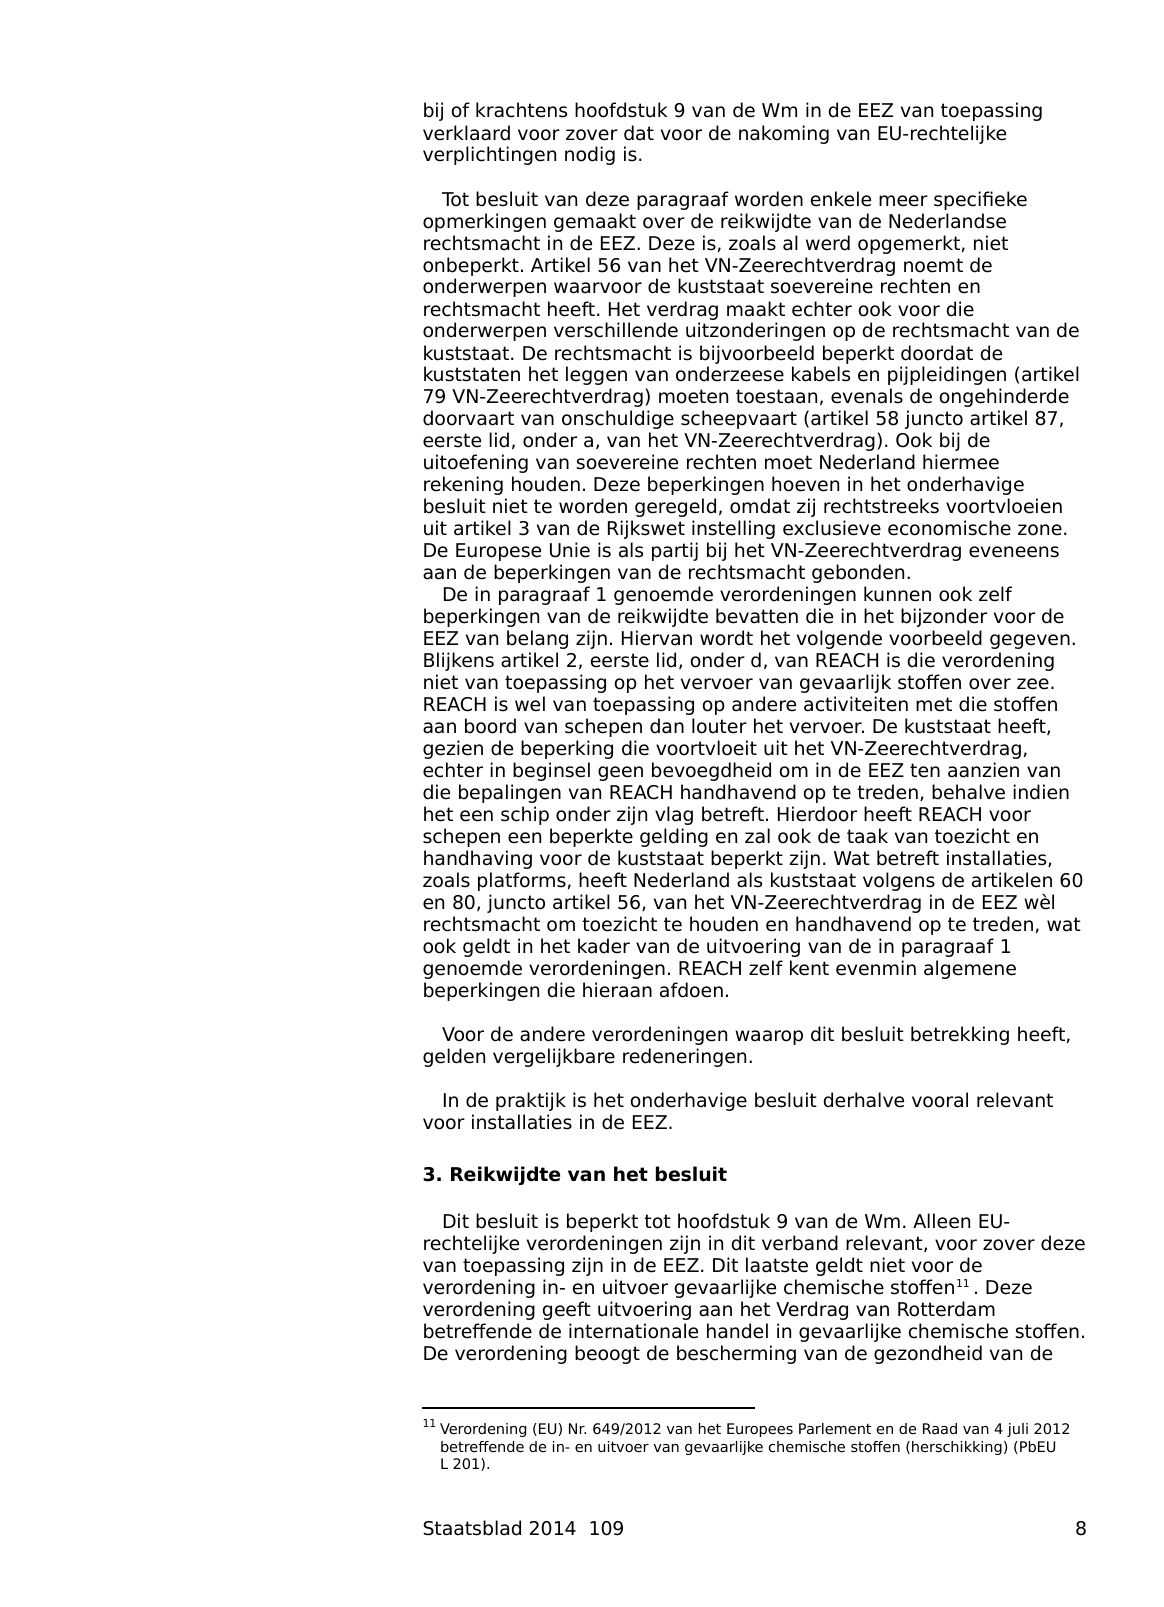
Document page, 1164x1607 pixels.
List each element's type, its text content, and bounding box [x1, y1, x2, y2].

text Tot besluit van deze paragraaf worden enkele meer specifieke opmerkingen gemaakt over de reikwijdte van de Nederlandse rechtsmacht in de EEZ. Deze is, zoals al werd opgemerkt, niet onbeperkt. Artikel 56 van het VN-Zeerechtverdrag noemt de onderwerpen waarvoor de kuststaat soevereine rechten en rechtsmacht heeft. Het verdrag maakt echter ook voor die onderwerpen verschillende uitzonderingen op de rechtsmacht van de kuststaat. De rechtsmacht is bijvoorbeeld beperkt doordat de kuststaten het leggen van onderzeese kabels en pijpleidingen (artikel 79 VN-Zeerechtverdrag) moeten toestaan, evenals de ongehinderde doorvaart van onschuldige scheepvaart (artikel 58 juncto artikel 87, eerste lid, onder a, van het VN-Zeerechtverdrag). Ook bij de uitoefening van soevereine rechten moet Nederland hiermee rekening houden. Deze beperkingen hoeven in het onderhavige besluit niet te worden geregeld, omdat zij rechtstreeks voortvloeien uit artikel 3 van de Rijkswet instelling exclusieve economische zone. De Europese Unie is als partij bij het VN-Zeerechtverdrag eveneens aan de beperkingen van de rechtsmacht gebonden. [422, 188, 1087, 584]
text In de praktijk is het onderhavige besluit derhalve vooral relevant voor installaties in de EEZ. [422, 1090, 1087, 1134]
text Dit besluit is beperkt tot hoofdstuk 9 van de Wm. Alleen EU-rechtelijke verordeningen zijn in dit verband relevant, voor zover deze van toepassing zijn in de EEZ. Dit laatste geldt niet voor de verordening in- en uitvoer gevaarlijke chemische stoffen. Deze verordening geeft uitvoering aan het Verdrag van Rotterdam betreffende de internationale handel in gevaarlijke chemische stoffen. De verordening beoogt de bescherming van de gezondheid van de [422, 1211, 1087, 1365]
text Verordening (EU) Nr. 649/2012 van het Europees Parlement en de Raad van 4 juli 2012 betreffende de in- en uitvoer van gevaarlijke chemische stoffen (herschikking) (PbEU L 201). [422, 1417, 1087, 1473]
text Voor de andere verordeningen waarop dit besluit betrekking heeft, gelden vergelijkbare redeneringen. [422, 1024, 1087, 1068]
text De in paragraaf 1 genoemde verordeningen kunnen ook zelf beperkingen van de reikwijdte bevatten die in het bijzonder voor de EEZ van belang zijn. Hiervan wordt het volgende voorbeeld gegeven. Blijkens artikel 2, eerste lid, onder d, van REACH is die verordening niet van toepassing op het vervoer van gevaarlijk stoffen over zee. REACH is wel van toepassing op andere activiteiten met die stoffen aan boord van schepen dan louter het vervoer. De kuststaat heeft, gezien de beperking die voortvloeit uit het VN-Zeerechtverdrag, echter in beginsel geen bevoegdheid om in de EEZ ten aanzien van die bepalingen van REACH handhavend op te treden, behalve indien het een schip onder zijn vlag betreft. Hierdoor heeft REACH voor schepen een beperkte gelding en zal ook de taak van toezicht en handhaving voor de kuststaat beperkt zijn. Wat betreft installaties, zoals platforms, heeft Nederland als kuststaat volgens de artikelen 60 en 80, juncto artikel 56, van het VN-Zeerechtverdrag in de EEZ wèl rechtsmacht om toezicht te houden en handhavend op te treden, wat ook geldt in het kader van de uitvoering van de in paragraaf 1 genoemde verordeningen. REACH zelf kent evenmin algemene beperkingen die hieraan afdoen. [422, 584, 1087, 1002]
text bij of krachtens hoofdstuk 9 van de Wm in de EEZ van toepassing verklaard voor zover dat voor de nakoming van EU-rechtelijke verplichtingen nodig is. [422, 100, 1087, 166]
subtitle 3. Reikwijdte van het besluit [422, 1164, 1087, 1186]
